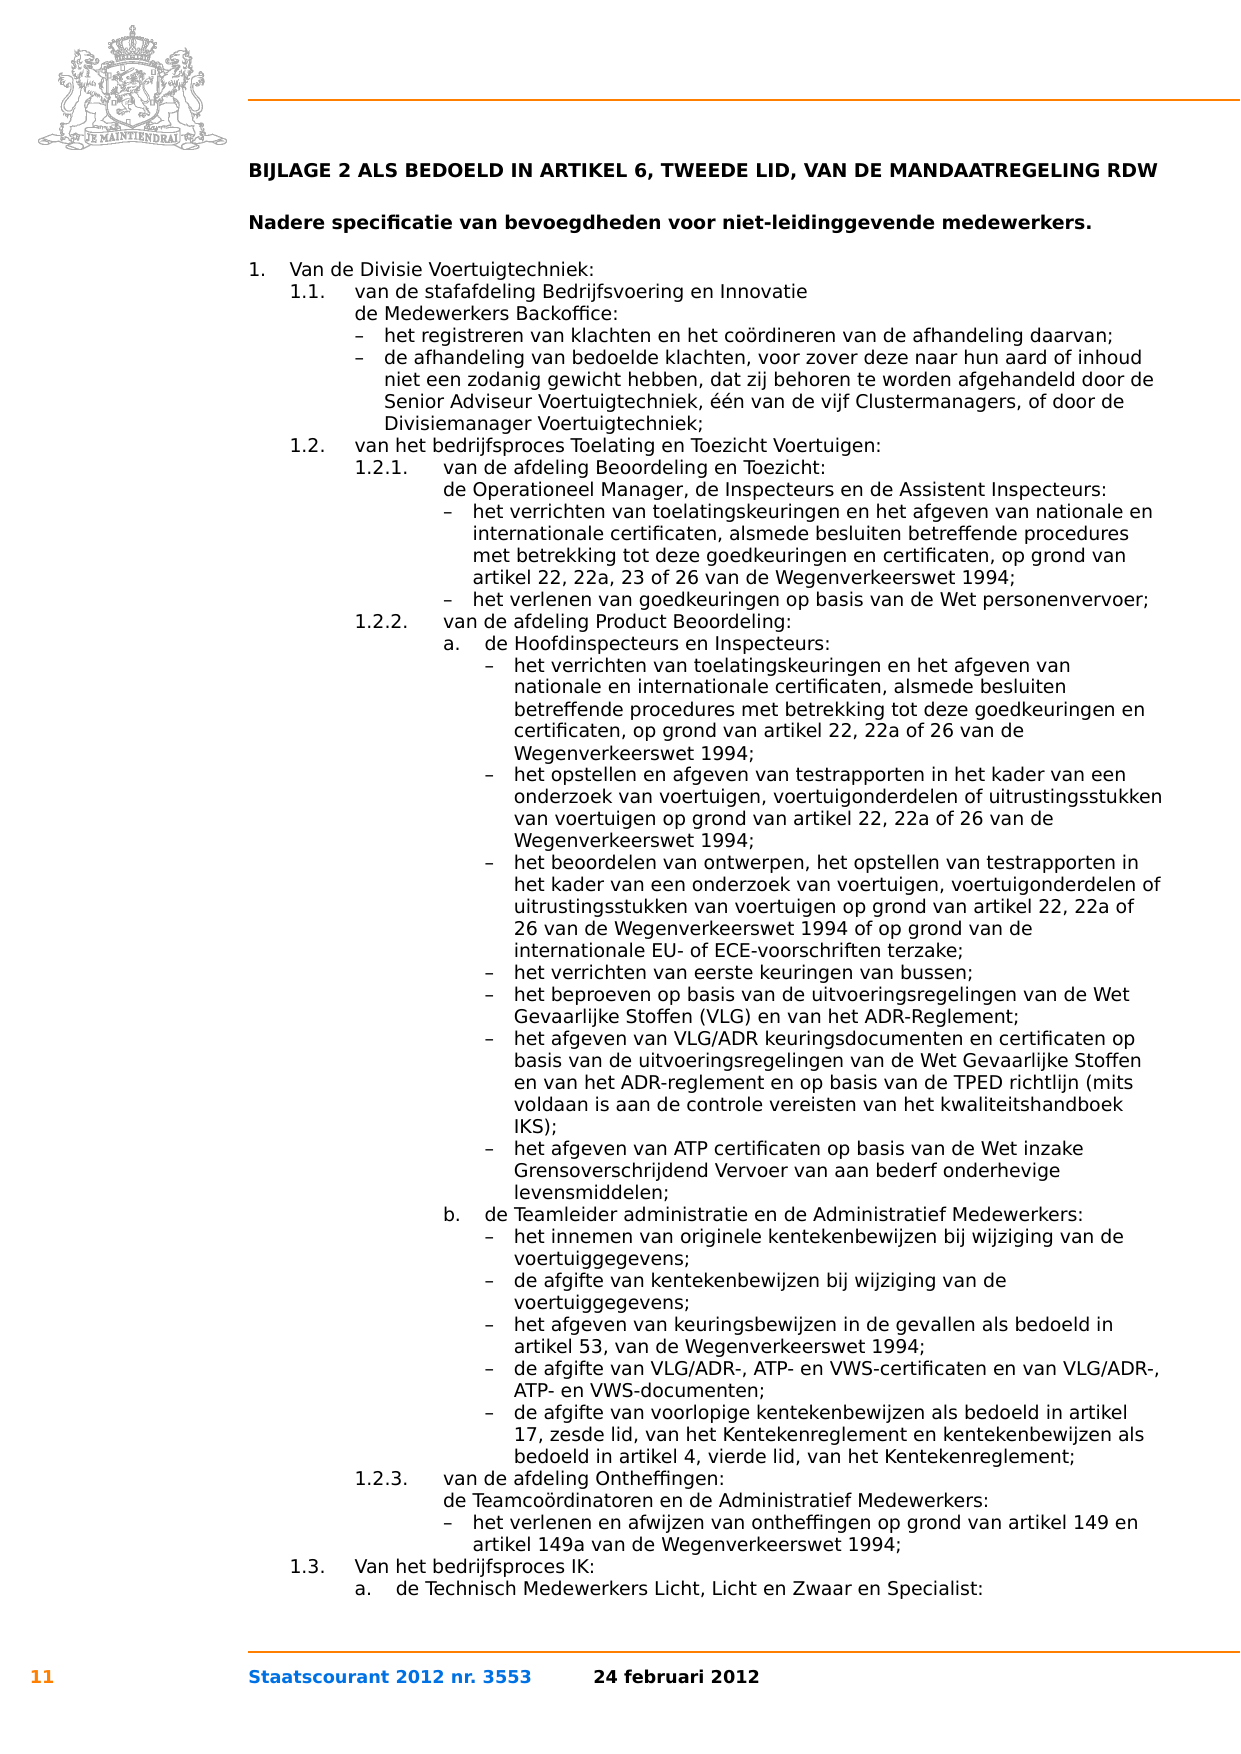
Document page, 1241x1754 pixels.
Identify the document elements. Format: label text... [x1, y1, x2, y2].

text – de afgifte van VLG/ADR-, ATP- en VWS-certificaten en van VLG/ADR-, ATP- en VWS-documenten; [484, 1358, 1163, 1402]
text 1.2.2. van de afdeling Product Beoordeling: [354, 611, 1163, 632]
text – het verlenen en afwijzen van ontheffingen op grond van artikel 149 en artikel 149a van de Wegenverkeerswet 1994; [443, 1512, 1163, 1556]
text a. de Hoofdinspecteurs en Inspecteurs: [443, 632, 1163, 654]
text 1.1. van de stafafdeling Bedrijfsvoering en Innovatie [289, 281, 1163, 303]
text 1.2.3. van de afdeling Ontheffingen: [354, 1468, 1163, 1490]
text de Medewerkers Backoffice: [354, 303, 1163, 325]
text – de afgifte van voorlopige kentekenbewijzen als bedoeld in artikel 17, zesde lid, van het Kentekenreglement en kentekenbewijzen als bedoeld in artikel 4, vierde lid, van het Kentekenreglement; [484, 1402, 1163, 1468]
text – het verrichten van toelatingskeuringen en het afgeven van nationale en internationale certificaten, alsmede besluiten betreffende procedures met betrekking tot deze goedkeuringen en certificaten, op grond van artikel 22, 22a of 26 van de Wegenverkeerswet 1994; [484, 654, 1163, 764]
text – het afgeven van VLG/ADR keuringsdocumenten en certificaten op basis van de uitvoeringsregelingen van de Wet Gevaarlijke Stoffen en van het ADR-reglement en op basis van de TPED richtlijn (mits voldaan is aan de controle vereisten van het kwaliteitshandboek IKS); [484, 1028, 1163, 1138]
text – het afgeven van keuringsbewijzen in de gevallen als bedoeld in artikel 53, van de Wegenverkeerswet 1994; [484, 1314, 1163, 1358]
subtitle BIJLAGE 2 ALS BEDOELD IN ARTIKEL 6, TWEEDE LID, VAN DE MANDAATREGELING RDW [248, 160, 1163, 182]
subtitle Nadere specificatie van bevoegdheden voor niet-leidinggevende medewerkers. [248, 212, 1163, 234]
text b. de Teamleider administratie en de Administratief Medewerkers: [443, 1204, 1163, 1226]
text a. de Technisch Medewerkers Licht, Licht en Zwaar en Specialist: [354, 1578, 1163, 1599]
text – het registreren van klachten en het coördineren van de afhandeling daarvan; [354, 325, 1163, 347]
text 1. Van de Divisie Voertuigtechniek: [248, 259, 1163, 281]
text – het innemen van originele kentekenbewijzen bij wijziging van de voertuiggegevens; [484, 1226, 1163, 1270]
text – het afgeven van ATP certificaten op basis van de Wet inzake Grensoverschrijdend Vervoer van aan bederf onderhevige levensmiddelen; [484, 1138, 1163, 1204]
text – het beoordelen van ontwerpen, het opstellen van testrapporten in het kader van een onderzoek van voertuigen, voertuigonderdelen of uitrustingsstukken van voertuigen op grond van artikel 22, 22a of 26 van de Wegenverkeerswet 1994 of op grond van de internationale EU- of ECE-voorschriften terzake; [484, 852, 1163, 962]
text 1.2. van het bedrijfsproces Toelating en Toezicht Voertuigen: [289, 435, 1163, 457]
text – het beproeven op basis van de uitvoeringsregelingen van de Wet Gevaarlijke Stoffen (VLG) en van het ADR-Reglement; [484, 984, 1163, 1028]
text – het verlenen van goedkeuringen op basis van de Wet personenvervoer; [443, 588, 1163, 611]
text de Operationeel Manager, de Inspecteurs en de Assistent Inspecteurs: [443, 479, 1163, 501]
text 1.3. Van het bedrijfsproces IK: [289, 1556, 1163, 1578]
text – de afhandeling van bedoelde klachten, voor zover deze naar hun aard of inhoud niet een zodanig gewicht hebben, dat zij behoren te worden afgehandeld door de Senior Adviseur Voertuigtechniek, één van de vijf Clustermanagers, of door de Divisiemanager Voertuigtechniek; [354, 347, 1163, 435]
text 1.2.1. van de afdeling Beoordeling en Toezicht: [354, 457, 1163, 479]
text – het opstellen en afgeven van testrapporten in het kader van een onderzoek van voertuigen, voertuigonderdelen of uitrustingsstukken van voertuigen op grond van artikel 22, 22a of 26 van de Wegenverkeerswet 1994; [484, 764, 1163, 852]
text – de afgifte van kentekenbewijzen bij wijziging van de voertuiggegevens; [484, 1270, 1163, 1314]
text – het verrichten van toelatingskeuringen en het afgeven van nationale en internationale certificaten, alsmede besluiten betreffende procedures met betrekking tot deze goedkeuringen en certificaten, op grond van artikel 22, 22a, 23 of 26 van de Wegenverkeerswet 1994; [443, 501, 1163, 588]
picture [38, 25, 227, 150]
text de Teamcoördinatoren en de Administratief Medewerkers: [443, 1490, 1163, 1512]
text – het verrichten van eerste keuringen van bussen; [484, 962, 1163, 984]
